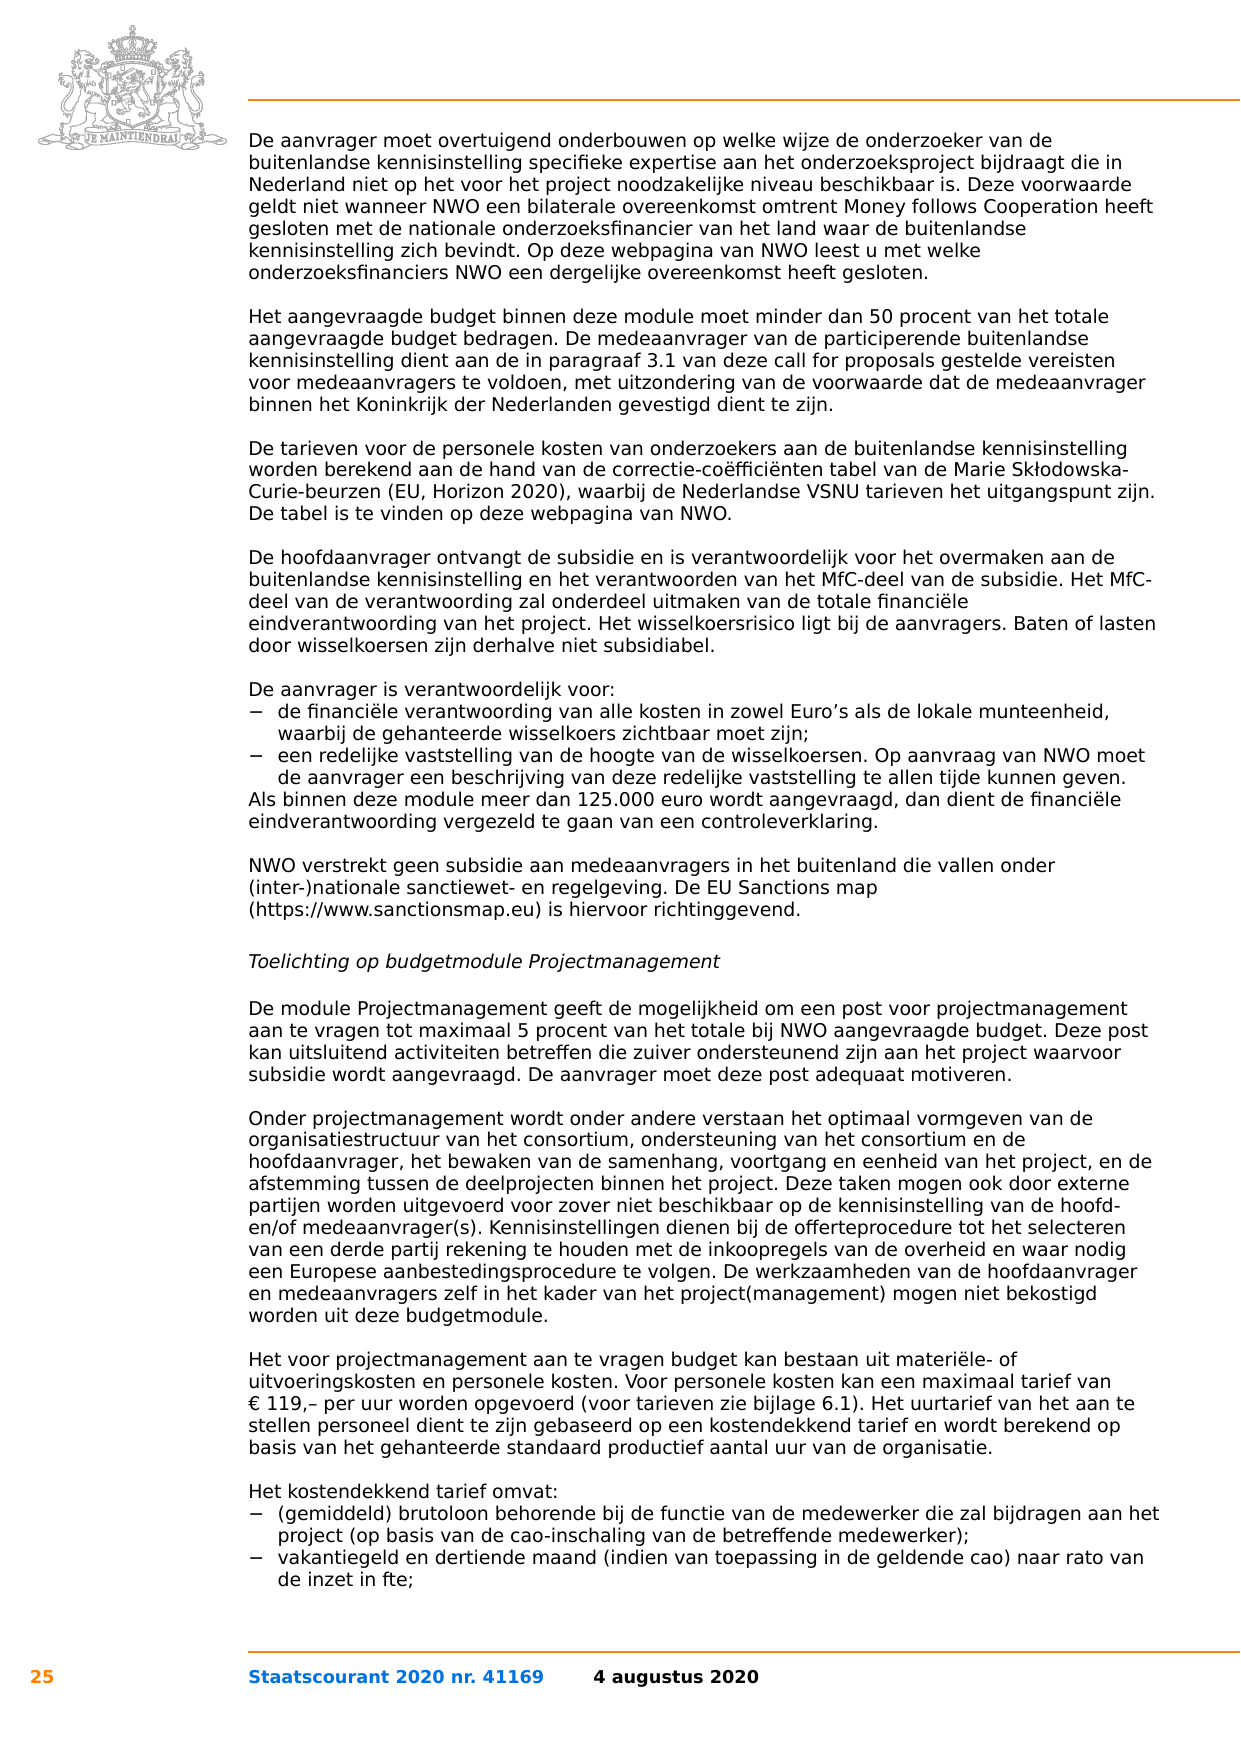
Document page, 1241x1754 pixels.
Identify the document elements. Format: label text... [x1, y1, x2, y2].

text − een redelijke vaststelling van de hoogte van de wisselkoersen. Op aanvraag van NWO moet de aanvrager een beschrijving van deze redelijke vaststelling te allen tijde kunnen geven. [248, 745, 1163, 789]
text Het kostendekkend tarief omvat: [248, 1481, 1163, 1503]
text − de financiële verantwoording van alle kosten in zowel Euro’s als de lokale munteenheid, waarbij de gehanteerde wisselkoers zichtbaar moet zijn; [248, 701, 1163, 745]
subtitle Toelichting op budgetmodule Projectmanagement [248, 951, 1163, 973]
text Als binnen deze module meer dan 125.000 euro wordt aangevraagd, dan dient de financiële eindverantwoording vergezeld te gaan van een controleverklaring. [248, 789, 1163, 833]
text De tarieven voor de personele kosten van onderzoekers aan de buitenlandse kennisinstelling worden berekend aan de hand van de correctie-coëfficiënten tabel van de Marie Skłodowska-Curie-beurzen (EU, Horizon 2020), waarbij de Nederlandse VSNU tarieven het uitgangspunt zijn. De tabel is te vinden op deze webpagina van NWO. [248, 437, 1163, 525]
text NWO verstrekt geen subsidie aan medeaanvragers in het buitenland die vallen onder (inter-)nationale sanctiewet- en regelgeving. De EU Sanctions map (https://www.sanctionsmap.eu) is hiervoor richtinggevend. [248, 855, 1163, 921]
text De module Projectmanagement geeft de mogelijkheid om een post voor projectmanagement aan te vragen tot maximaal 5 procent van het totale bij NWO aangevraagde budget. Deze post kan uitsluitend activiteiten betreffen die zuiver ondersteunend zijn aan het project waarvoor subsidie wordt aangevraagd. De aanvrager moet deze post adequaat motiveren. [248, 998, 1163, 1086]
text De aanvrager moet overtuigend onderbouwen op welke wijze de onderzoeker van de buitenlandse kennisinstelling specifieke expertise aan het onderzoeksproject bijdraagt die in Nederland niet op het voor het project noodzakelijke niveau beschikbaar is. Deze voorwaarde geldt niet wanneer NWO een bilaterale overeenkomst omtrent Money follows Cooperation heeft gesloten met de nationale onderzoeksfinancier van het land waar de buitenlandse kennisinstelling zich bevindt. Op deze webpagina van NWO leest u met welke onderzoeksfinanciers NWO een dergelijke overeenkomst heeft gesloten. [248, 130, 1163, 284]
text De hoofdaanvrager ontvangt de subsidie en is verantwoordelijk voor het overmaken aan de buitenlandse kennisinstelling en het verantwoorden van het MfC-deel van de subsidie. Het MfC-deel van de verantwoording zal onderdeel uitmaken van de totale financiële eindverantwoording van het project. Het wisselkoersrisico ligt bij de aanvragers. Baten of lasten door wisselkoersen zijn derhalve niet subsidiabel. [248, 547, 1163, 657]
text De aanvrager is verantwoordelijk voor: [248, 679, 1163, 701]
text Het voor projectmanagement aan te vragen budget kan bestaan uit materiële- of uitvoeringskosten en personele kosten. Voor personele kosten kan een maximaal tarief van € 119,– per uur worden opgevoerd (voor tarieven zie bijlage 6.1). Het uurtarief van het aan te stellen personeel dient te zijn gebaseerd op een kostendekkend tarief en wordt berekend op basis van het gehanteerde standaard productief aantal uur van de organisatie. [248, 1349, 1163, 1459]
text − vakantiegeld en dertiende maand (indien van toepassing in de geldende cao) naar rato van de inzet in fte; [248, 1547, 1163, 1591]
text − (gemiddeld) brutoloon behorende bij de functie van de medewerker die zal bijdragen aan het project (op basis van de cao-inschaling van de betreffende medewerker); [248, 1503, 1163, 1547]
picture [38, 25, 227, 150]
text Het aangevraagde budget binnen deze module moet minder dan 50 procent van het totale aangevraagde budget bedragen. De medeaanvrager van de participerende buitenlandse kennisinstelling dient aan de in paragraaf 3.1 van deze call for proposals gestelde vereisten voor medeaanvragers te voldoen, met uitzondering van de voorwaarde dat de medeaanvrager binnen het Koninkrijk der Nederlanden gevestigd dient te zijn. [248, 306, 1163, 416]
text Onder projectmanagement wordt onder andere verstaan het optimaal vormgeven van de organisatiestructuur van het consortium, ondersteuning van het consortium en de hoofdaanvrager, het bewaken van de samenhang, voortgang en eenheid van het project, en de afstemming tussen de deelprojecten binnen het project. Deze taken mogen ook door externe partijen worden uitgevoerd voor zover niet beschikbaar op de kennisinstelling van de hoofd- en/of medeaanvrager(s). Kennisinstellingen dienen bij de offerteprocedure tot het selecteren van een derde partij rekening te houden met de inkoopregels van de overheid en waar nodig een Europese aanbestedingsprocedure te volgen. De werkzaamheden van de hoofdaanvrager en medeaanvragers zelf in het kader van het project(management) mogen niet bekostigd worden uit deze budgetmodule. [248, 1107, 1163, 1327]
